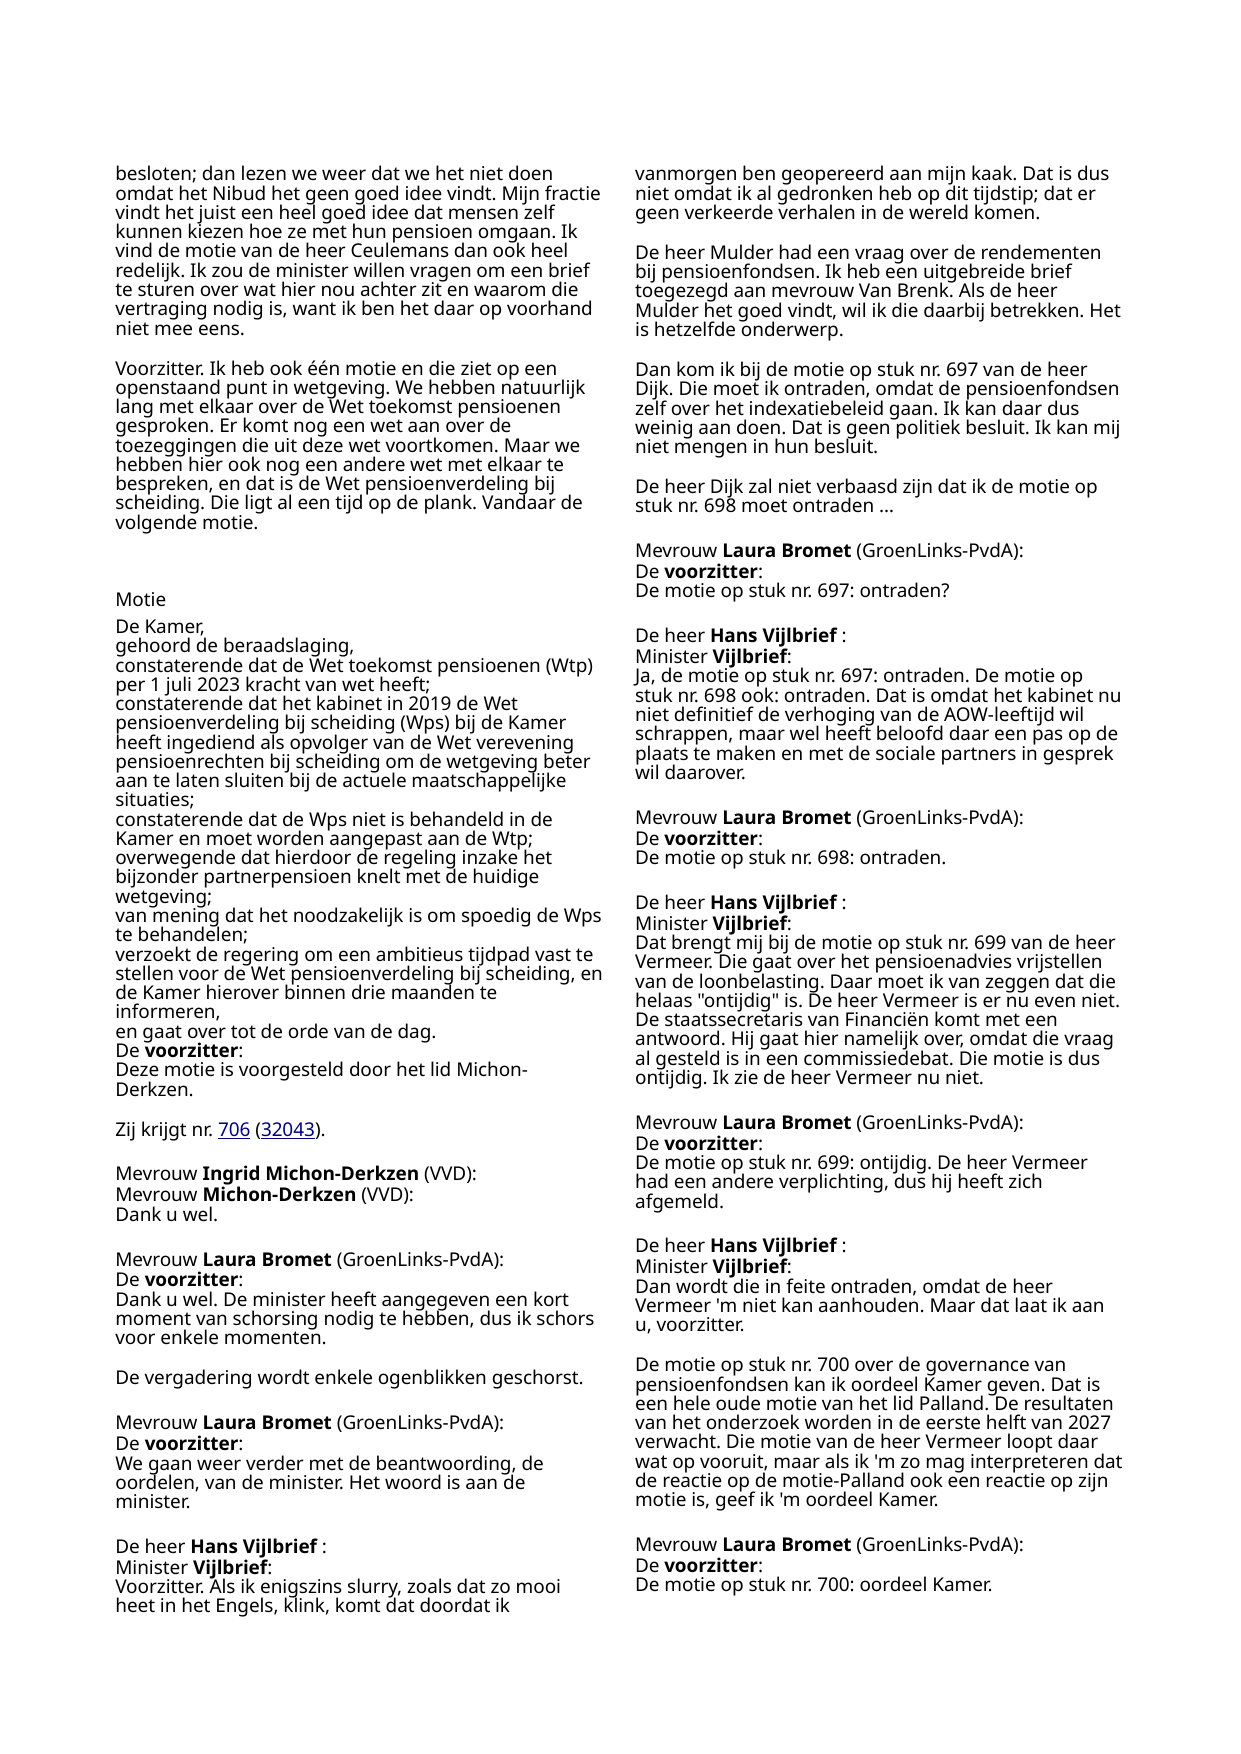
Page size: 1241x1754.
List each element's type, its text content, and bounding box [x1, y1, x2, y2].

text Mevrouw Laura Bromet (GroenLinks-PvdA): [635, 1109, 1125, 1135]
text Motie [115, 586, 605, 612]
text Minister Vijlbrief: [115, 1559, 605, 1578]
text Dan wordt die in feite ontraden, omdat de heer Vermeer 'm niet kan aanhouden. Maar dat laat ik aan u, voorzitter. [635, 1278, 1125, 1336]
text Mevrouw Laura Bromet (GroenLinks-PvdA): [115, 1409, 605, 1435]
text Deze motie is voorgesteld door het lid Michon-Derkzen. [115, 1061, 605, 1100]
text en gaat over tot de orde van de dag. [115, 1023, 605, 1042]
text De motie op stuk nr. 698: ontraden. [635, 849, 1125, 868]
text De heer Hans Vijlbrief : [115, 1533, 605, 1559]
text Mevrouw Michon-Derkzen (VVD): [115, 1186, 605, 1206]
text vanmorgen ben geopereerd aan mijn kaak. Dat is dus niet omdat ik al gedronken heb op dit tijdstip; dat er geen verkeerde verhalen in de wereld komen. [635, 165, 1125, 223]
text Mevrouw Laura Bromet (GroenLinks-PvdA): [635, 537, 1125, 563]
text Dank u wel. De minister heeft aangegeven een kort moment van schorsing nodig te hebben, dus ik schors voor enkele momenten. [115, 1291, 605, 1348]
text Minister Vijlbrief: [635, 1258, 1125, 1278]
text De voorzitter: [635, 830, 1125, 849]
text Zij krijgt nr. 706 (32043). [115, 1121, 605, 1140]
text besloten; dan lezen we weer dat we het niet doen omdat het Nibud het geen goed idee vindt. Mijn fractie vindt het juist een heel goed idee dat mensen zelf kunnen kiezen hoe ze met hun pensioen omgaan. Ik vind de motie van de heer Ceulemans dan ook heel redelijk. Ik zou de minister willen vragen om een brief te sturen over wat hier nou achter zit en waarom die vertraging nodig is, want ik ben het daar op voorhand niet mee eens. [115, 165, 605, 339]
text De voorzitter: [635, 563, 1125, 582]
text De voorzitter: [115, 1271, 605, 1291]
text De voorzitter: [115, 1435, 605, 1454]
text De motie op stuk nr. 700: oordeel Kamer. [635, 1576, 1125, 1596]
text Ja, de motie op stuk nr. 697: ontraden. De motie op stuk nr. 698 ook: ontraden. Dat is omdat het kabinet nu niet definitief de verhoging van de AOW-leeftijd wil schrappen, maar wel heeft beloofd daar een pas op de plaats te maken en met de sociale partners in gesprek wil daarover. [635, 667, 1125, 783]
text De motie op stuk nr. 699: ontijdig. De heer Vermeer had een andere verplichting, dus hij heeft zich afgemeld. [635, 1154, 1125, 1212]
text De voorzitter: [635, 1135, 1125, 1154]
text Mevrouw Laura Bromet (GroenLinks-PvdA): [635, 804, 1125, 830]
text De motie op stuk nr. 697: ontraden? [635, 582, 1125, 602]
text verzoekt de regering om een ambitieus tijdpad vast te stellen voor de Wet pensioenverdeling bij scheiding, en de Kamer hierover binnen drie maanden te informeren, [115, 946, 605, 1023]
text Mevrouw Ingrid Michon-Derkzen (VVD): [115, 1161, 605, 1186]
text De voorzitter: [635, 1557, 1125, 1576]
text Voorzitter. Als ik enigszins slurry, zoals dat zo mooi heet in het Engels, klink, komt dat doordat ik [115, 1578, 605, 1617]
text De vergadering wordt enkele ogenblikken geschorst. [115, 1369, 605, 1389]
text Minister Vijlbrief: [635, 915, 1125, 934]
text gehoord de beraadslaging, [115, 637, 605, 657]
text constaterende dat de Wet toekomst pensioenen (Wtp) per 1 juli 2023 kracht van wet heeft; [115, 657, 605, 695]
text constaterende dat de Wps niet is behandeld in de Kamer en moet worden aangepast aan de Wtp; [115, 811, 605, 849]
text overwegende dat hierdoor de regeling inzake het bijzonder partnerpensioen knelt met de huidige wetgeving; [115, 849, 605, 907]
text Dat brengt mij bij de motie op stuk nr. 699 van de heer Vermeer. Die gaat over het pensioenadvies vrijstellen van de loonbelasting. Daar moet ik van zeggen dat die helaas "ontijdig" is. De heer Vermeer is er nu even niet. De staatssecretaris van Financiën komt met een antwoord. Hij gaat hier namelijk over, omdat die vraag al gesteld is in een commissiedebat. Die motie is dus ontijdig. Ik zie de heer Vermeer nu niet. [635, 934, 1125, 1088]
text Minister Vijlbrief: [635, 648, 1125, 667]
text De Kamer, [115, 618, 605, 637]
text De heer Dijk zal niet verbaasd zijn dat ik de motie op stuk nr. 698 moet ontraden … [635, 478, 1125, 517]
text Dan kom ik bij de motie op stuk nr. 697 van de heer Dijk. Die moet ik ontraden, omdat de pensioenfondsen zelf over het indexatiebeleid gaan. Ik kan daar dus weinig aan doen. Dat is geen politiek besluit. Ik kan mij niet mengen in hun besluit. [635, 361, 1125, 457]
text van mening dat het noodzakelijk is om spoedig de Wps te behandelen; [115, 907, 605, 946]
text We gaan weer verder met de beantwoording, de oordelen, van de minister. Het woord is aan de minister. [115, 1454, 605, 1512]
text Mevrouw Laura Bromet (GroenLinks-PvdA): [635, 1531, 1125, 1557]
text De heer Hans Vijlbrief : [635, 889, 1125, 915]
text De heer Hans Vijlbrief : [635, 1233, 1125, 1258]
text Dank u wel. [115, 1206, 605, 1225]
text De heer Hans Vijlbrief : [635, 622, 1125, 648]
text De motie op stuk nr. 700 over de governance van pensioenfondsen kan ik oordeel Kamer geven. Dat is een hele oude motie van het lid Palland. De resultaten van het onderzoek worden in de eerste helft van 2027 verwacht. Die motie van de heer Vermeer loopt daar wat op vooruit, maar als ik 'm zo mag interpreteren dat de reactie op de motie-Palland ook een reactie op zijn motie is, geef ik 'm oordeel Kamer. [635, 1356, 1125, 1510]
text De voorzitter: [115, 1042, 605, 1061]
text De heer Mulder had een vraag over de rendementen bij pensioenfondsen. Ik heb een uitgebreide brief toegezegd aan mevrouw Van Brenk. Als de heer Mulder het goed vindt, wil ik die daarbij betrekken. Het is hetzelfde onderwerp. [635, 244, 1125, 340]
text Voorzitter. Ik heb ook één motie en die ziet op een openstaand punt in wetgeving. We hebben natuurlijk lang met elkaar over de Wet toekomst pensioenen gesproken. Er komt nog een wet aan over de toezeggingen die uit deze wet voortkomen. Maar we hebben hier ook nog een andere wet met elkaar te bespreken, en dat is de Wet pensioenverdeling bij scheiding. Die ligt al een tijd op de plank. Vandaar de volgende motie. [115, 359, 605, 533]
text Mevrouw Laura Bromet (GroenLinks-PvdA): [115, 1246, 605, 1271]
text constaterende dat het kabinet in 2019 de Wet pensioenverdeling bij scheiding (Wps) bij de Kamer heeft ingediend als opvolger van de Wet verevening pensioenrechten bij scheiding om de wetgeving beter aan te laten sluiten bij de actuele maatschappelijke situaties; [115, 695, 605, 811]
